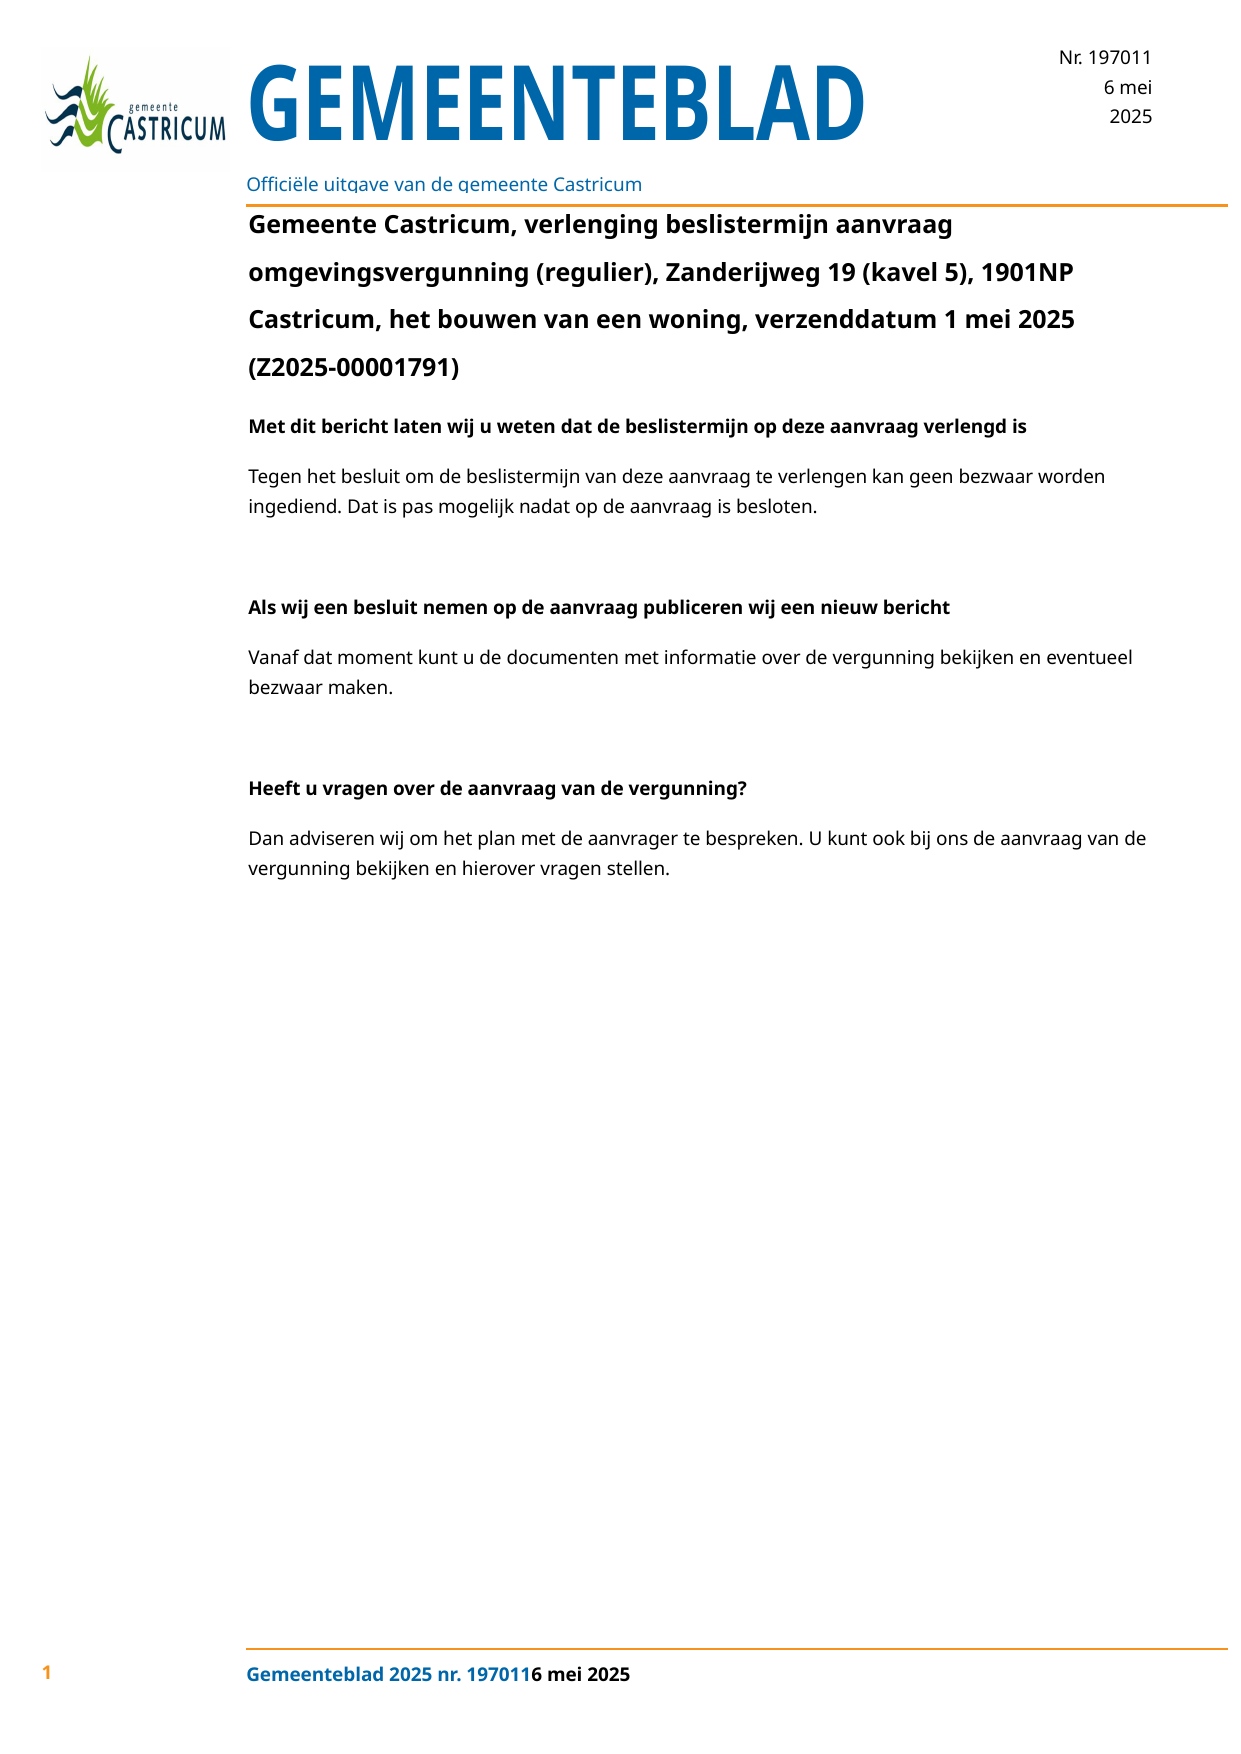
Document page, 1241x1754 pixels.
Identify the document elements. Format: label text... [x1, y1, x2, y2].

text Met dit bericht laten wij u weten dat de beslistermijn op deze aanvraag verlengd is [248, 413, 1152, 439]
text Heeft u vragen over de aanvraag van de vergunning? [248, 775, 1152, 801]
text Als wij een besluit nemen op de aanvraag publiceren wij een nieuw bericht [248, 594, 1152, 620]
text Dan adviseren wij om het plan met de aanvrager te bespreken. U kunt ook bij ons de aanvraag van de vergunning bekijken en hierover vragen stellen. [248, 825, 1152, 881]
text Vanaf dat moment kunt u de documenten met informatie over de vergunning bekijken en eventueel bezwaar maken. [248, 644, 1152, 700]
text Tegen het besluit om de beslistermijn van deze aanvraag te verlengen kan geen bezwaar worden ingediend. Dat is pas mogelijk nadat op de aanvraag is besloten. [248, 463, 1152, 519]
picture [41, 47, 231, 172]
text Gemeente Castricum, verlenging beslistermijn aanvraag omgevingsvergunning (regulier), Zanderijweg 19 (kavel 5), 1901NP Castricum, het bouwen van een woning, verzenddatum 1 mei 2025 (Z2025-00001791) [248, 207, 1152, 384]
